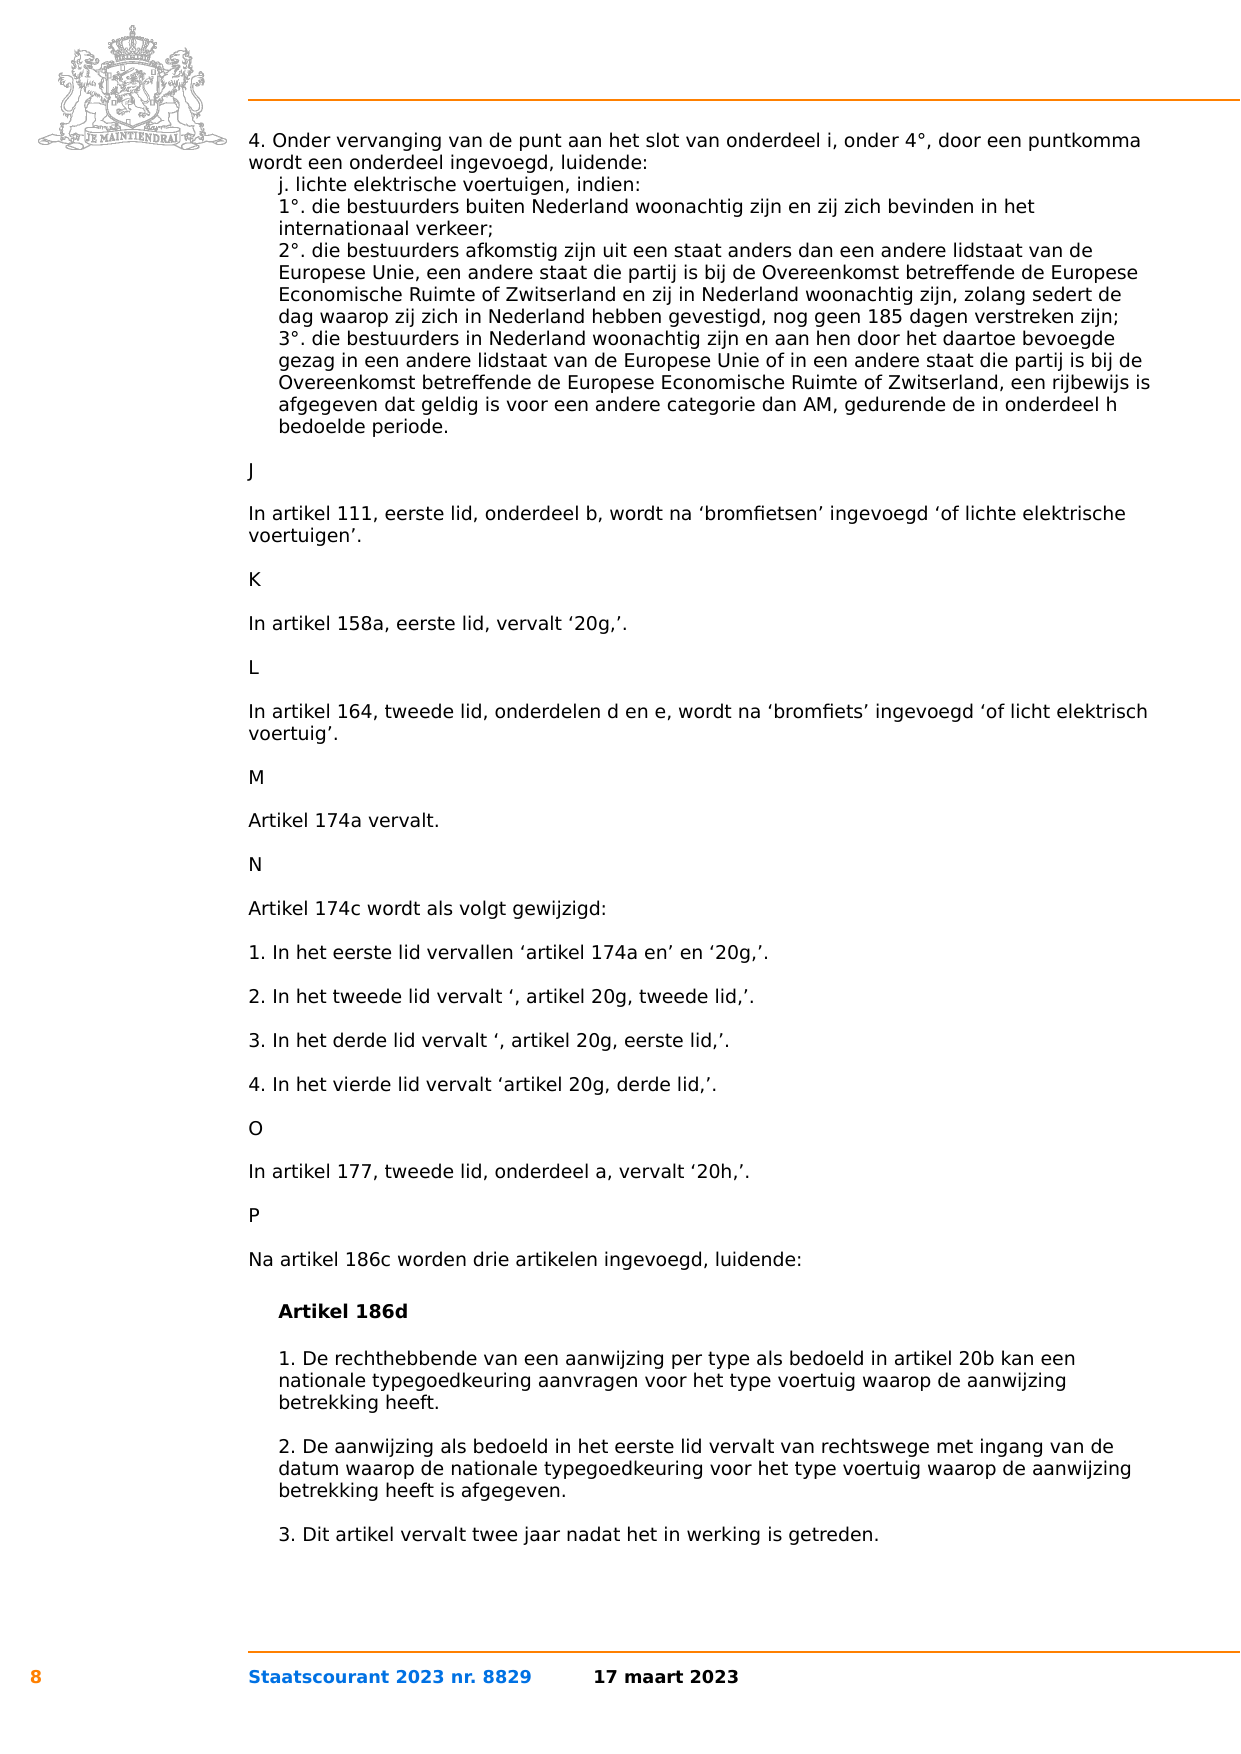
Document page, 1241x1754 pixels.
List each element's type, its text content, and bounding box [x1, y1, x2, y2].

text 2. De aanwijzing als bedoeld in het eerste lid vervalt van rechtswege met ingang van de datum waarop de nationale typegoedkeuring voor het type voertuig waarop de aanwijzing betrekking heeft is afgegeven. [278, 1436, 1163, 1502]
text K [248, 569, 1163, 591]
text J [248, 459, 1163, 481]
text In artikel 177, tweede lid, onderdeel a, vervalt ‘20h,’. [248, 1161, 1163, 1183]
text In artikel 158a, eerste lid, vervalt ‘20g,’. [248, 613, 1163, 635]
text 1. In het eerste lid vervallen ‘artikel 174a en’ en ‘20g,’. [248, 942, 1163, 964]
text 4. Onder vervanging van de punt aan het slot van onderdeel i, onder 4°, door een puntkomma wordt een onderdeel ingevoegd, luidende: [248, 130, 1163, 174]
text M [248, 767, 1163, 788]
text 2. In het tweede lid vervalt ‘, artikel 20g, tweede lid,’. [248, 986, 1163, 1008]
text 1. De rechthebbende van een aanwijzing per type als bedoeld in artikel 20b kan een nationale typegoedkeuring aanvragen voor het type voertuig waarop de aanwijzing betrekking heeft. [278, 1348, 1163, 1414]
text O [248, 1117, 1163, 1139]
text L [248, 657, 1163, 679]
text In artikel 164, tweede lid, onderdelen d en e, wordt na ‘bromfiets’ ingevoegd ‘of licht elektrisch voertuig’. [248, 701, 1163, 745]
text N [248, 854, 1163, 876]
text 1°. die bestuurders buiten Nederland woonachtig zijn en zij zich bevinden in het internationaal verkeer; [278, 196, 1163, 240]
text 3°. die bestuurders in Nederland woonachtig zijn en aan hen door het daartoe bevoegde gezag in een andere lidstaat van de Europese Unie of in een andere staat die partij is bij de Overeenkomst betreffende de Europese Economische Ruimte of Zwitserland, een rijbewijs is afgegeven dat geldig is voor een andere categorie dan AM, gedurende de in onderdeel h bedoelde periode. [278, 328, 1163, 438]
text 3. Dit artikel vervalt twee jaar nadat het in werking is getreden. [278, 1523, 1163, 1546]
text Na artikel 186c worden drie artikelen ingevoegd, luidende: [248, 1249, 1163, 1271]
text 3. In het derde lid vervalt ‘, artikel 20g, eerste lid,’. [248, 1030, 1163, 1052]
text P [248, 1205, 1163, 1227]
subtitle Artikel 186d [278, 1301, 1163, 1323]
text 4. In het vierde lid vervalt ‘artikel 20g, derde lid,’. [248, 1073, 1163, 1096]
text Artikel 174a vervalt. [248, 810, 1163, 832]
text 2°. die bestuurders afkomstig zijn uit een staat anders dan een andere lidstaat van de Europese Unie, een andere staat die partij is bij de Overeenkomst betreffende de Europese Economische Ruimte of Zwitserland en zij in Nederland woonachtig zijn, zolang sedert de dag waarop zij zich in Nederland hebben gevestigd, nog geen 185 dagen verstreken zijn; [278, 240, 1163, 328]
text Artikel 174c wordt als volgt gewijzigd: [248, 898, 1163, 920]
picture [38, 25, 227, 150]
text j. lichte elektrische voertuigen, indien: [278, 174, 1163, 196]
text In artikel 111, eerste lid, onderdeel b, wordt na ‘bromfietsen’ ingevoegd ‘of lichte elektrische voertuigen’. [248, 503, 1163, 547]
